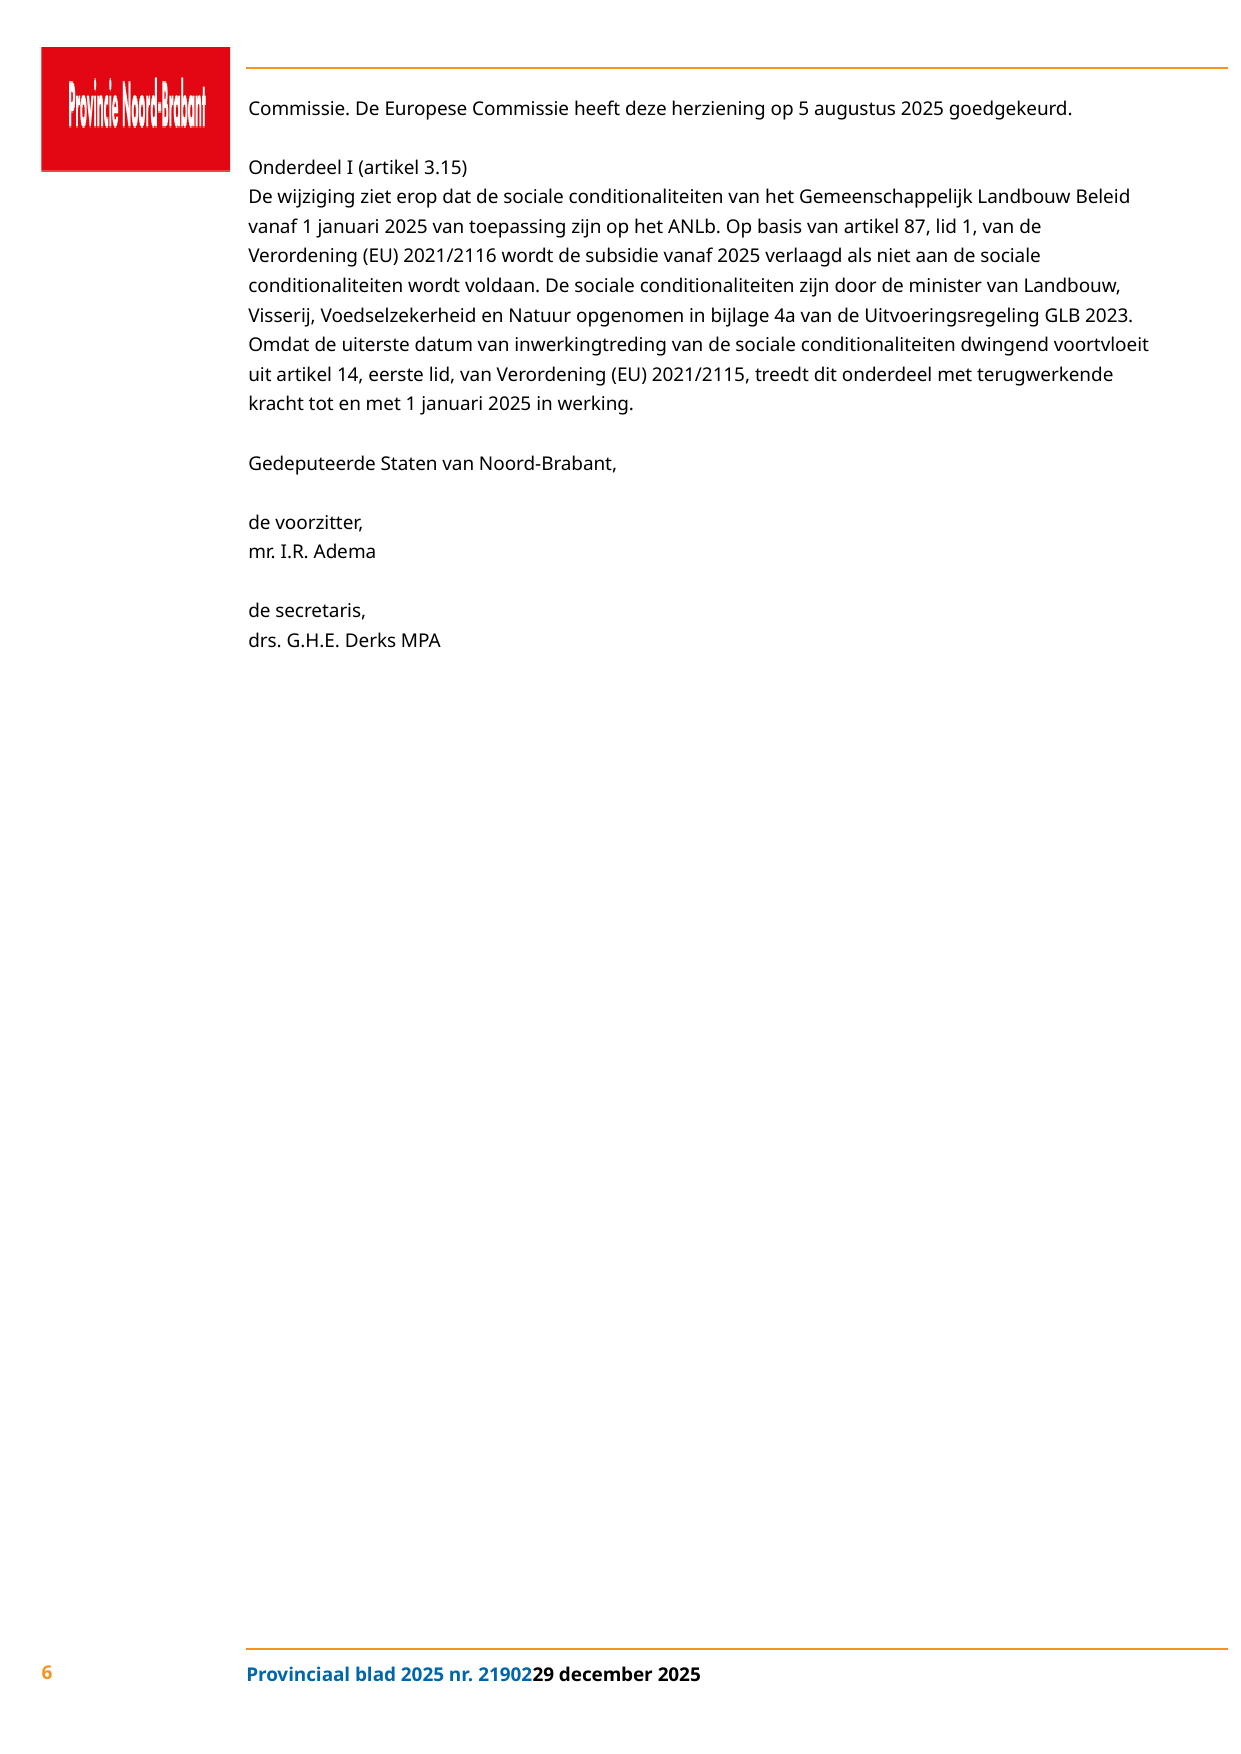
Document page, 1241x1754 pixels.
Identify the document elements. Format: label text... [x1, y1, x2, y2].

text de voorzitter, [248, 509, 1152, 535]
text Omdat de uiterste datum van inwerkingtreding van de sociale conditionaliteiten dwingend voortvloeit uit artikel 14, eerste lid, van Verordening (EU) 2021/2115, treedt dit onderdeel met terugwerkende kracht tot en met 1 januari 2025 in werking. [248, 331, 1152, 416]
text Onderdeel I (artikel 3.15) [248, 154, 1152, 180]
picture [41, 47, 231, 172]
text De wijziging ziet erop dat de sociale conditionaliteiten van het Gemeenschappelijk Landbouw Beleid vanaf 1 januari 2025 van toepassing zijn op het ANLb. Op basis van artikel 87, lid 1, van de Verordening (EU) 2021/2116 wordt de subsidie vanaf 2025 verlaagd als niet aan de sociale conditionaliteiten wordt voldaan. De sociale conditionaliteiten zijn door de minister van Landbouw, Visserij, Voedselzekerheid en Natuur opgenomen in bijlage 4a van de Uitvoeringsregeling GLB 2023. [248, 183, 1152, 328]
text Gedeputeerde Staten van Noord-Brabant, [248, 450, 1152, 476]
text mr. I.R. Adema [248, 538, 1152, 564]
text drs. G.H.E. Derks MPA [248, 627, 1152, 653]
text Commissie. De Europese Commissie heeft deze herziening op 5 augustus 2025 goedgekeurd. [248, 95, 1152, 121]
text de secretaris, [248, 598, 1152, 623]
